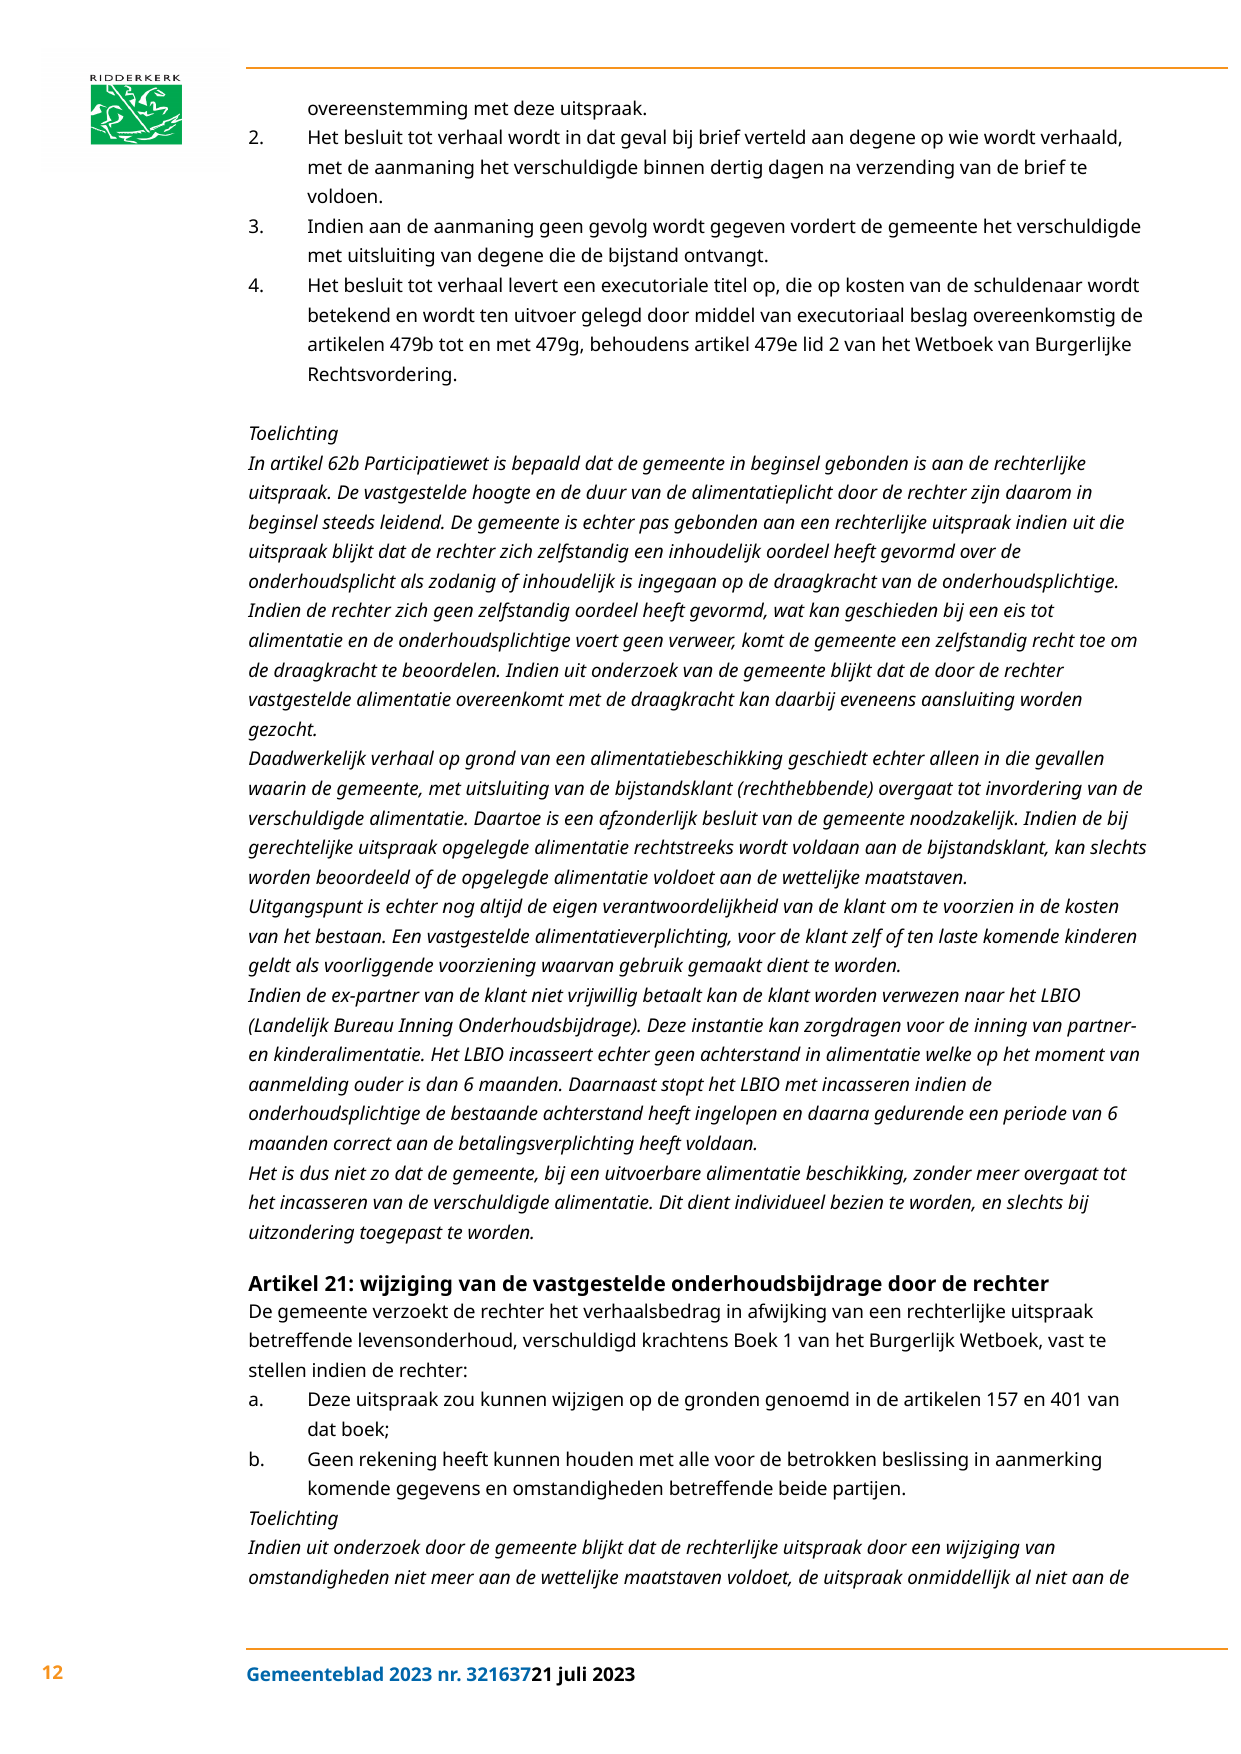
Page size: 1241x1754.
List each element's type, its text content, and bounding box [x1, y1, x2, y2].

text Daadwerkelijk verhaal op grond van een alimentatiebeschikking geschiedt echter alleen in die gevallen waarin de gemeente, met uitsluiting van de bijstandsklant (rechthebbende) overgaat tot invordering van de verschuldigde alimentatie. Daartoe is een afzonderlijk besluit van de gemeente noodzakelijk. Indien de bij gerechtelijke uitspraak opgelegde alimentatie rechtstreeks wordt voldaan aan de bijstandsklant, kan slechts worden beoordeeld of de opgelegde alimentatie voldoet aan de wettelijke maatstaven. [248, 746, 1152, 890]
text Toelichting [248, 1505, 1152, 1531]
text Toelichting [248, 420, 1152, 446]
list Het besluit tot verhaal levert een executoriale titel op, die op kosten van de schuldenaar wordt betekend en wordt ten uitvoer gelegd door middel van executoriaal beslag overeenkomstig de artikelen 479b tot en met 479g, behoudens artikel 479e lid 2 van het Wetboek van Burgerlijke Rechtsvordering. [248, 272, 1152, 387]
picture [41, 47, 231, 172]
text De gemeente verzoekt de rechter het verhaalsbedrag in afwijking van een rechterlijke uitspraak betreffende levensonderhoud, verschuldigd krachtens Boek 1 van het Burgerlijk Wetboek, vast te stellen indien de rechter: [248, 1298, 1152, 1383]
text In artikel 62b Participatiewet is bepaald dat de gemeente in beginsel gebonden is aan de rechterlijke uitspraak. De vastgestelde hoogte en de duur van de alimentatieplicht door de rechter zijn daarom in beginsel steeds leidend. De gemeente is echter pas gebonden aan een rechterlijke uitspraak indien uit die uitspraak blijkt dat de rechter zich zelfstandig een inhoudelijk oordeel heeft gevormd over de onderhoudsplicht als zodanig of inhoudelijk is ingegaan op de draagkracht van de onderhoudsplichtige. Indien de rechter zich geen zelfstandig oordeel heeft gevormd, wat kan geschieden bij een eis tot alimentatie en de onderhoudsplichtige voert geen verweer, komt de gemeente een zelfstandig recht toe om de draagkracht te beoordelen. Indien uit onderzoek van de gemeente blijkt dat de door de rechter vastgestelde alimentatie overeenkomt met de draagkracht kan daarbij eveneens aansluiting worden gezocht. [248, 450, 1152, 742]
text Indien de ex-partner van de klant niet vrijwillig betaalt kan de klant worden verwezen naar het LBIO (Landelijk Bureau Inning Onderhoudsbijdrage). Deze instantie kan zorgdragen voor de inning van partner- en kinderalimentatie. Het LBIO incasseert echter geen achterstand in alimentatie welke op het moment van aanmelding ouder is dan 6 maanden. Daarnaast stopt het LBIO met incasseren indien de onderhoudsplichtige de bestaande achterstand heeft ingelopen en daarna gedurende een periode van 6 maanden correct aan de betalingsverplichting heeft voldaan. [248, 982, 1152, 1156]
list Deze uitspraak zou kunnen wijzigen op de gronden genoemd in de artikelen 157 en 401 van dat boek; [248, 1387, 1152, 1442]
list Indien aan de aanmaning geen gevolg wordt gegeven vordert de gemeente het verschuldigde met uitsluiting van degene die de bijstand ontvangt. [248, 213, 1152, 268]
text Uitgangspunt is echter nog altijd de eigen verantwoordelijkheid van de klant om te voorzien in de kosten van het bestaan. Een vastgestelde alimentatieverplichting, voor de klant zelf of ten laste komende kinderen geldt als voorliggende voorziening waarvan gebruik gemaakt dient te worden. [248, 893, 1152, 978]
text Het is dus niet zo dat de gemeente, bij een uitvoerbare alimentatie beschikking, zonder meer overgaat tot het incasseren van de verschuldigde alimentatie. Dit dient individueel bezien te worden, en slechts bij uitzondering toegepast te worden. [248, 1160, 1152, 1245]
text Artikel 21: wijziging van de vastgestelde onderhoudsbijdrage door de rechter [248, 1269, 1152, 1298]
text Indien uit onderzoek door de gemeente blijkt dat de rechterlijke uitspraak door een wijziging van omstandigheden niet meer aan de wettelijke maatstaven voldoet, de uitspraak onmiddellijk al niet aan de [248, 1534, 1152, 1590]
list Geen rekening heeft kunnen houden met alle voor de betrokken beslissing in aanmerking komende gegevens en omstandigheden betreffende beide partijen. [248, 1446, 1152, 1501]
list overeenstemming met deze uitspraak. [248, 95, 1152, 121]
list Het besluit tot verhaal wordt in dat geval bij brief verteld aan degene op wie wordt verhaald, met de aanmaning het verschuldigde binnen dertig dagen na verzending van de brief te voldoen. [248, 124, 1152, 209]
